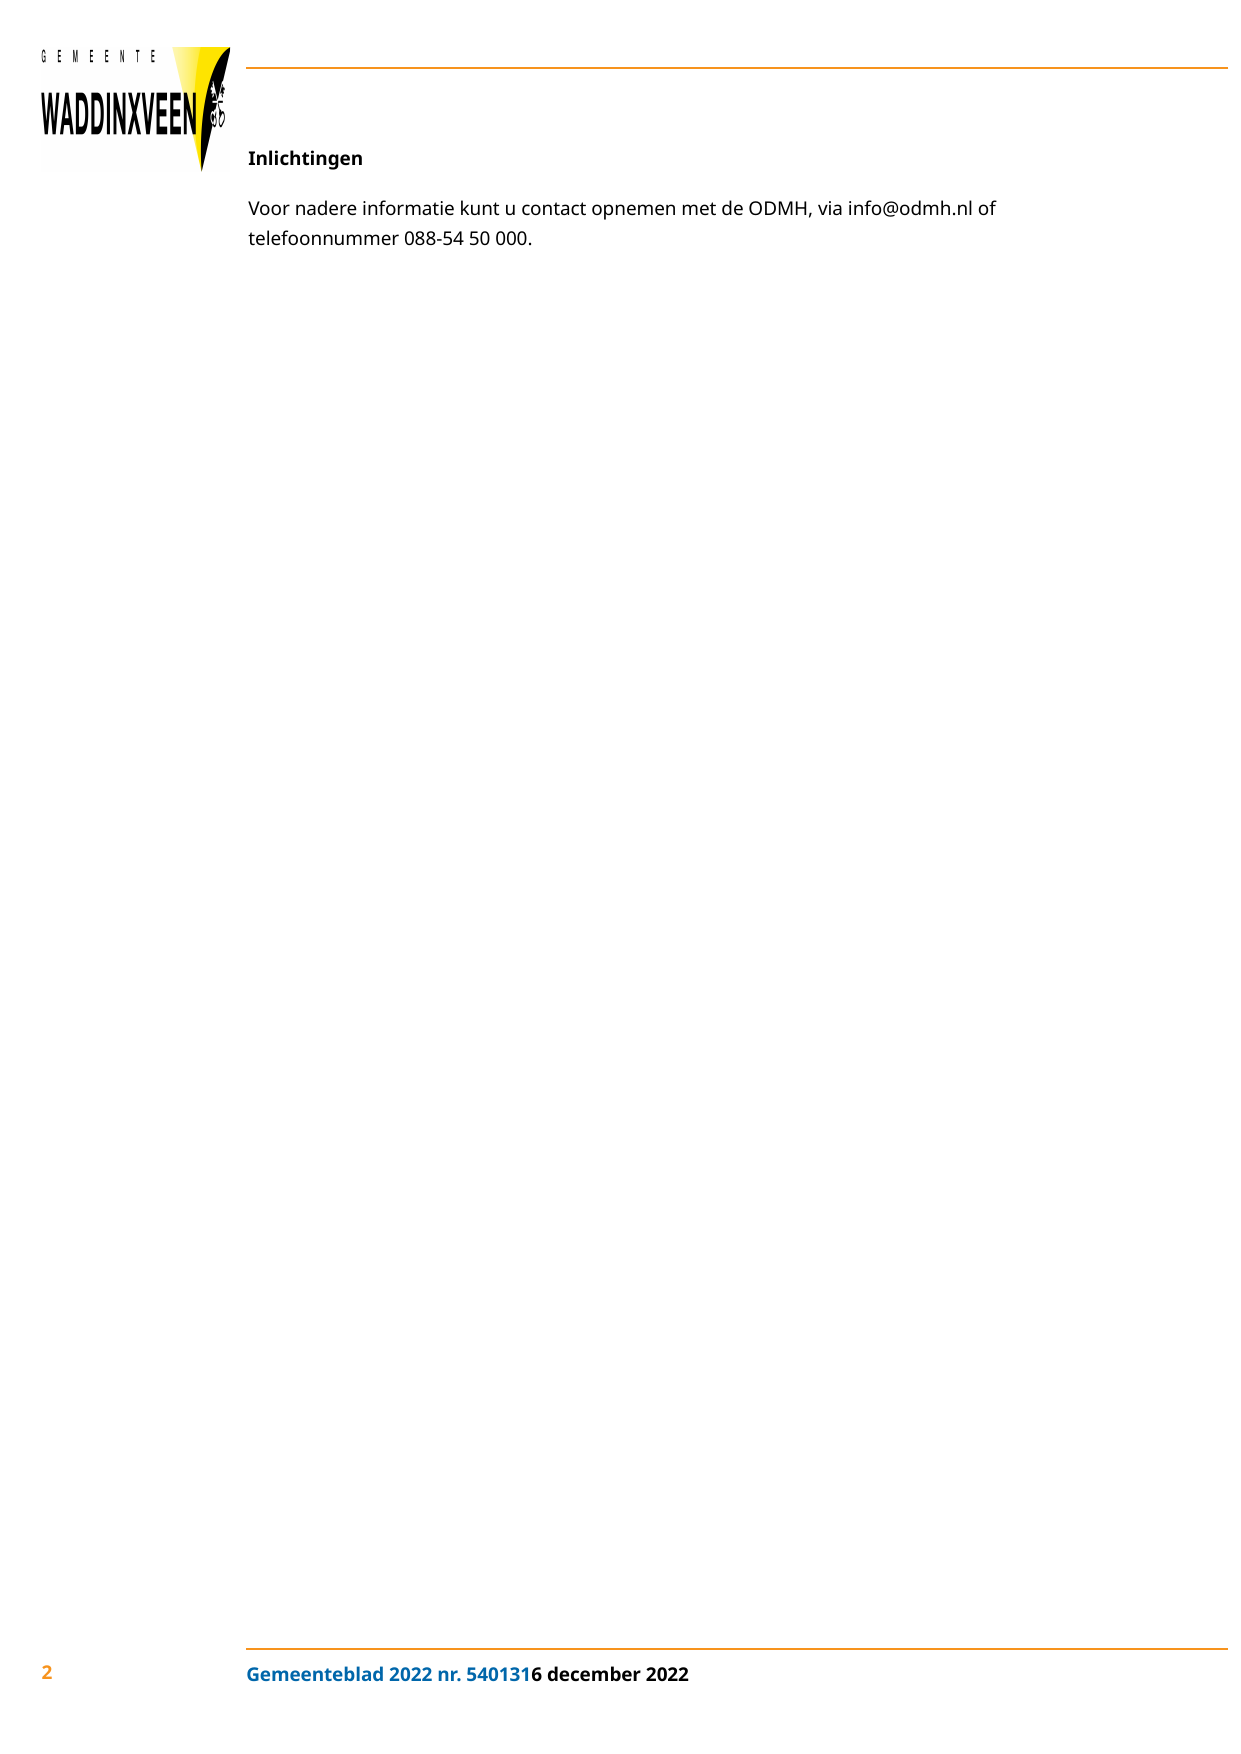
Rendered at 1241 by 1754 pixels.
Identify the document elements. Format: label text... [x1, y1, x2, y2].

text Inlichtingen [248, 145, 1152, 171]
picture [41, 47, 231, 172]
text Voor nadere informatie kunt u contact opnemen met de ODMH, via info@odmh.nl of telefoonnummer 088-54 50 000. [248, 196, 1152, 251]
